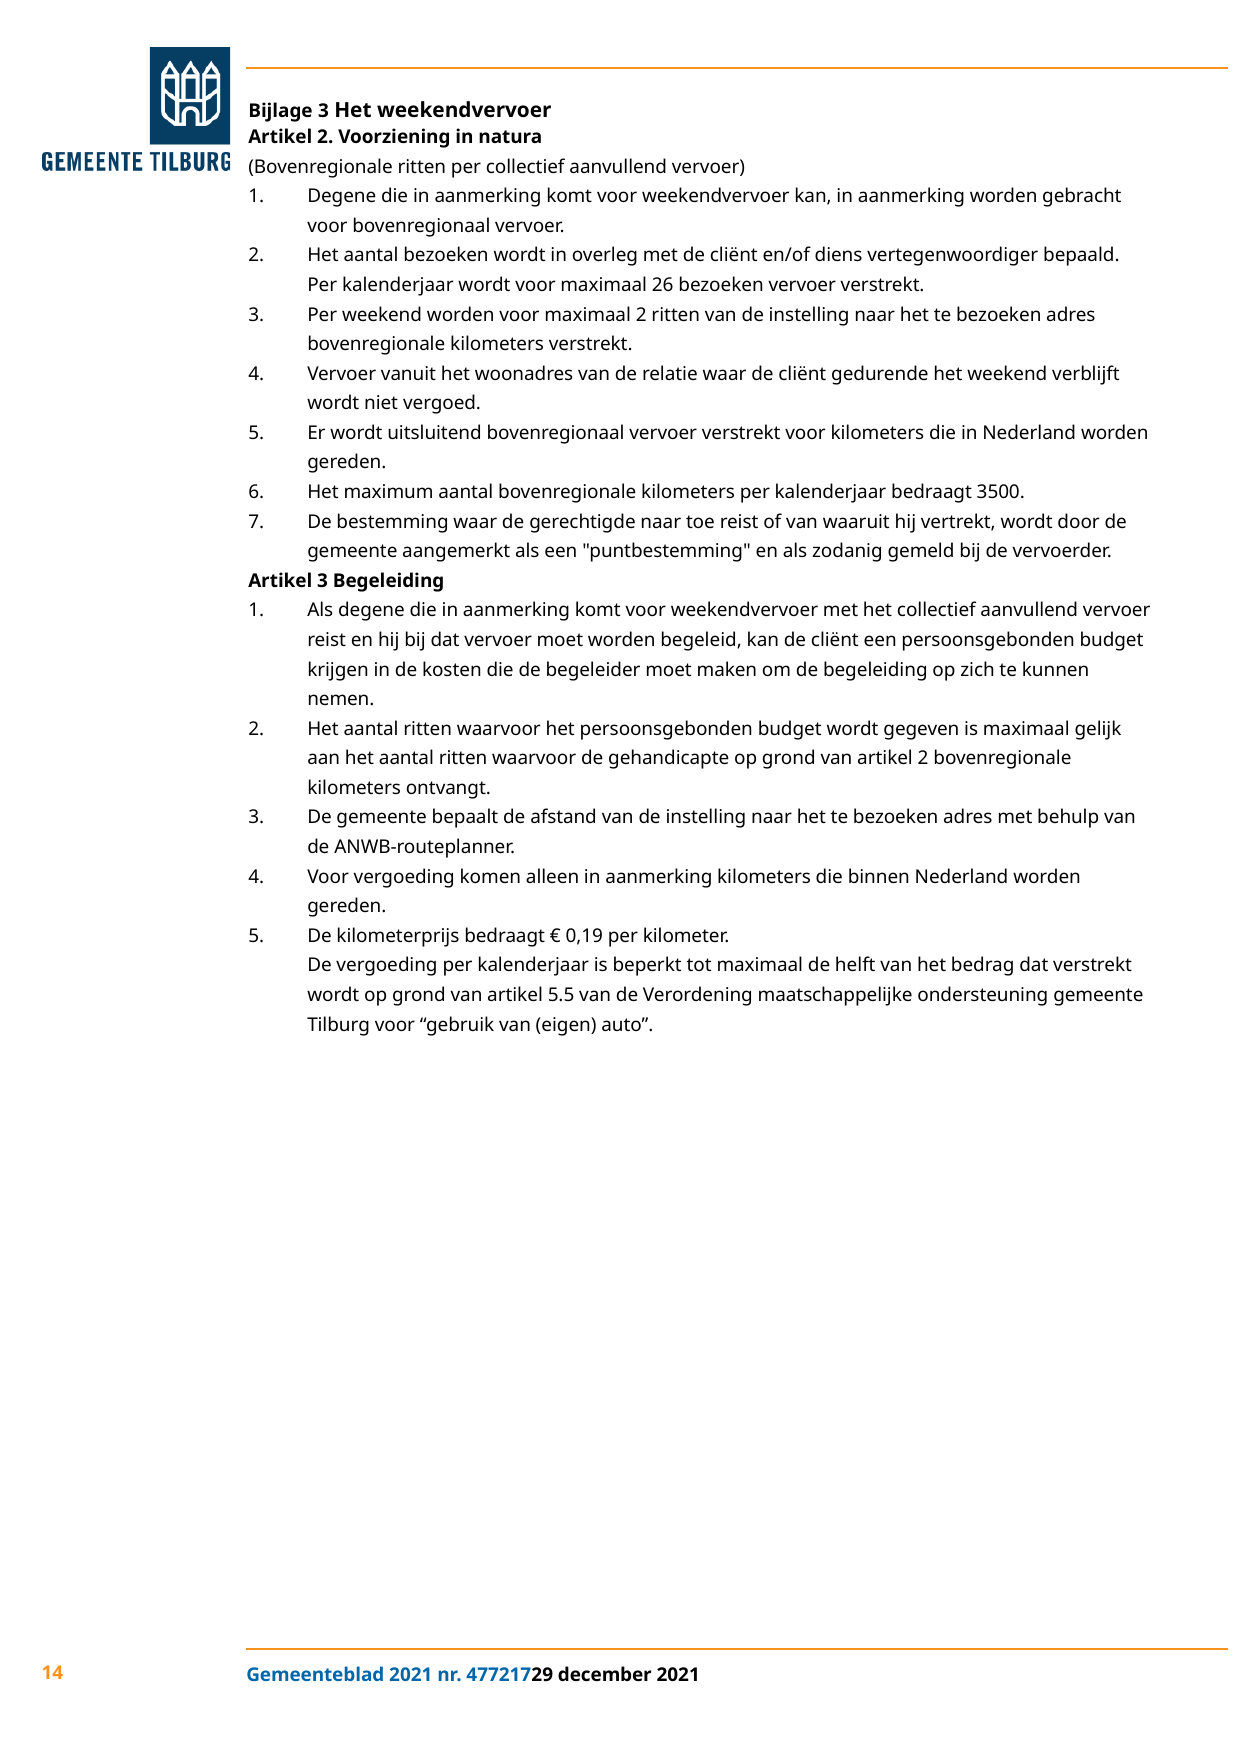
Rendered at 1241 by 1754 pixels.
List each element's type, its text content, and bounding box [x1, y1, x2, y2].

list Voor vergoeding komen alleen in aanmerking kilometers die binnen Nederland worden gereden. [248, 863, 1152, 918]
list Het maximum aantal bovenregionale kilometers per kalenderjaar bedraagt 3500. [248, 478, 1152, 504]
list Er wordt uitsluitend bovenregionaal vervoer verstrekt voor kilometers die in Nederland worden gereden. [248, 419, 1152, 474]
list Het aantal bezoeken wordt in overleg met de cliënt en/of diens vertegenwoordiger bepaald. Per kalenderjaar wordt voor maximaal 26 bezoeken vervoer verstrekt. [248, 242, 1152, 297]
text (Bovenregionale ritten per collectief aanvullend vervoer) [248, 153, 1152, 179]
text Bijlage 3 Het weekendvervoer [248, 95, 1152, 123]
list Per weekend worden voor maximaal 2 ritten van de instelling naar het te bezoeken adres bovenregionale kilometers verstrekt. [248, 301, 1152, 356]
text Artikel 2. Voorziening in natura [248, 123, 1152, 149]
list De vergoeding per kalenderjaar is beperkt tot maximaal de helft van het bedrag dat verstrekt wordt op grond van artikel 5.5 van de Verordening maatschappelijke ondersteuning gemeente Tilburg voor “gebruik van (eigen) auto”. [248, 952, 1152, 1037]
picture [41, 47, 231, 172]
list Vervoer vanuit het woonadres van de relatie waar de cliënt gedurende het weekend verblijft wordt niet vergoed. [248, 360, 1152, 415]
list De bestemming waar de gerechtigde naar toe reist of van waaruit hij vertrekt, wordt door de gemeente aangemerkt als een "puntbestemming" en als zodanig gemeld bij de vervoerder. [248, 508, 1152, 563]
list Het aantal ritten waarvoor het persoonsgebonden budget wordt gegeven is maximaal gelijk aan het aantal ritten waarvoor de gehandicapte op grond van artikel 2 bovenregionale kilometers ontvangt. [248, 715, 1152, 800]
list De kilometerprijs bedraagt € 0,19 per kilometer. [248, 922, 1152, 948]
list Degene die in aanmerking komt voor weekendvervoer kan, in aanmerking worden gebracht voor bovenregionaal vervoer. [248, 182, 1152, 238]
list De gemeente bepaalt de afstand van de instelling naar het te bezoeken adres met behulp van de ANWB-routeplanner. [248, 804, 1152, 859]
list Als degene die in aanmerking komt voor weekendvervoer met het collectief aanvullend vervoer reist en hij bij dat vervoer moet worden begeleid, kan de cliënt een persoonsgebonden budget krijgen in de kosten die de begeleider moet maken om de begeleiding op zich te kunnen nemen. [248, 597, 1152, 711]
text Artikel 3 Begeleiding [248, 567, 1152, 593]
